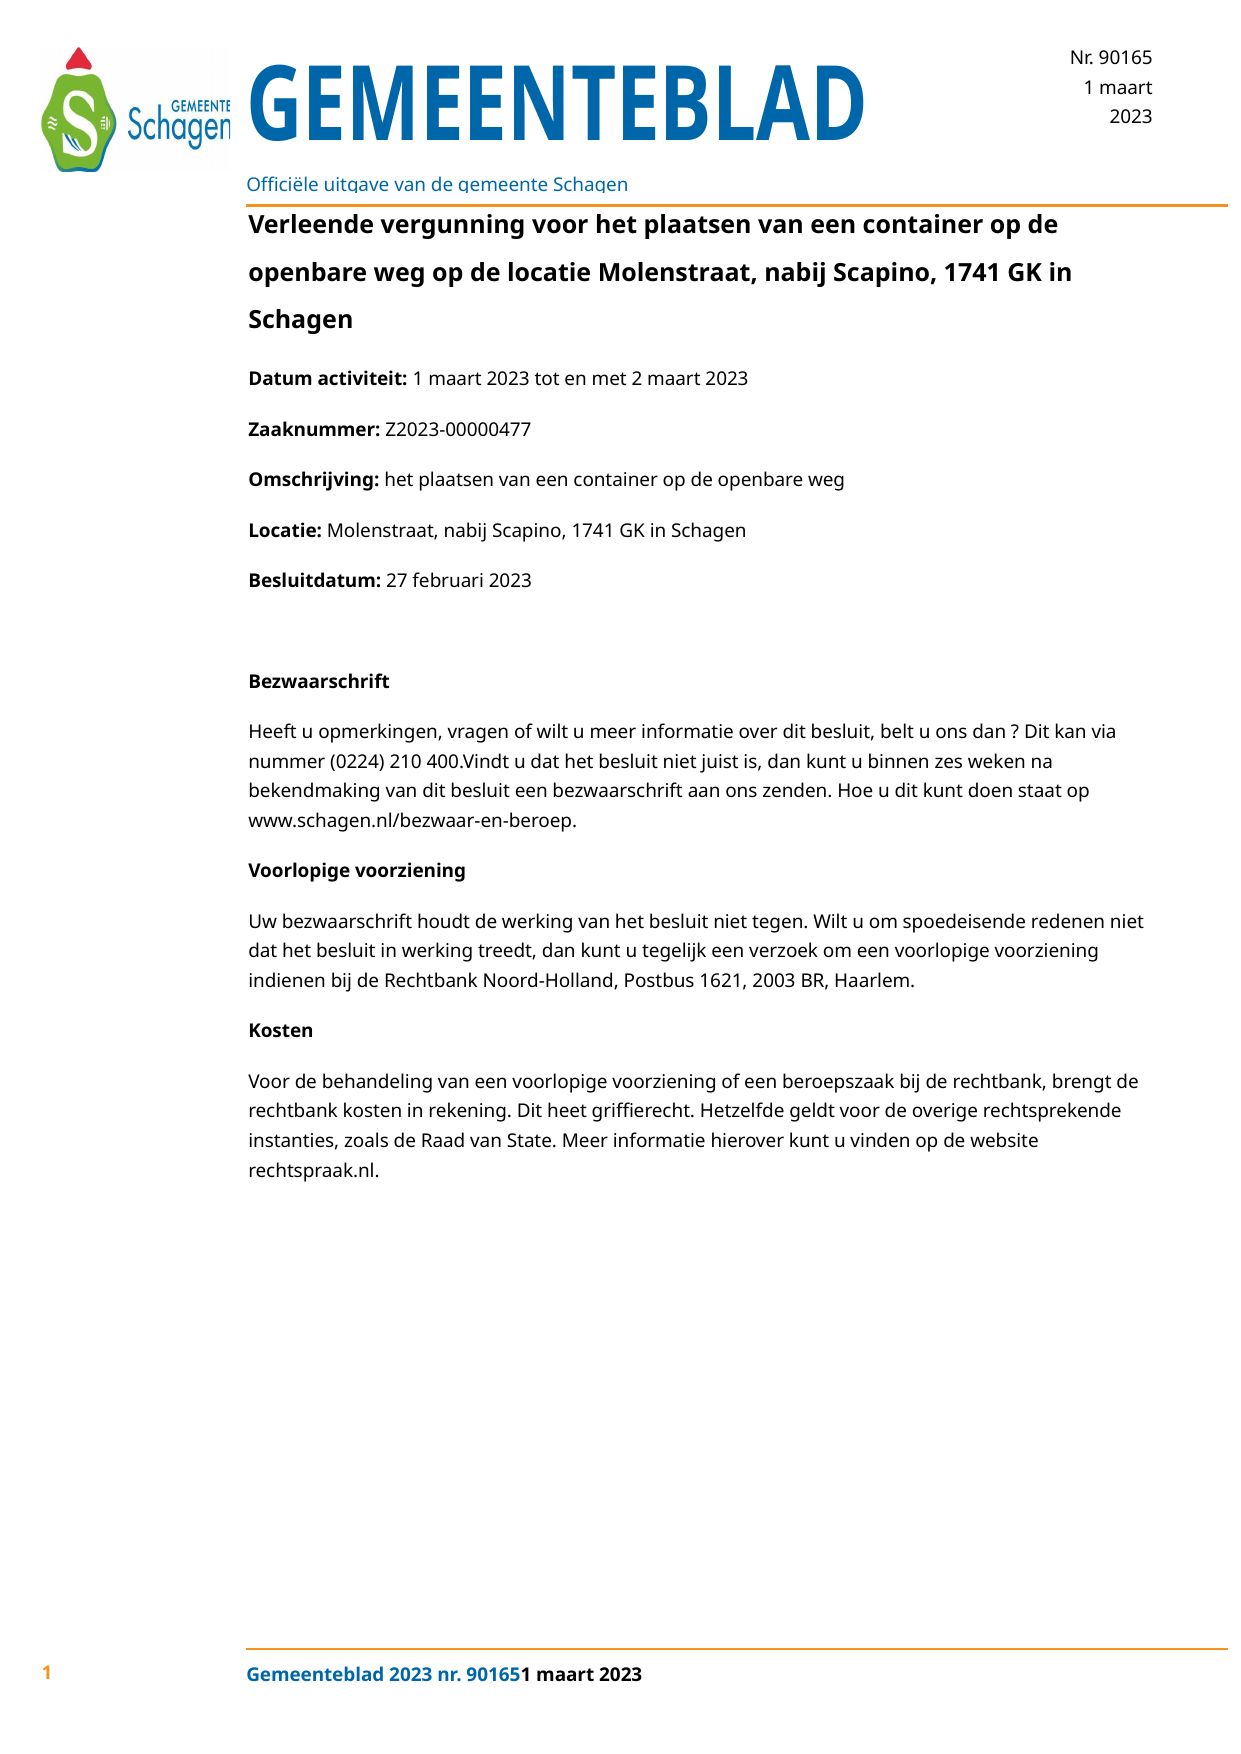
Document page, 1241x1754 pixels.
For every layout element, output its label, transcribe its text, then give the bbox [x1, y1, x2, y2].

text Heeft u opmerkingen, vragen of wilt u meer informatie over dit besluit, belt u ons dan ? Dit kan via nummer (0224) 210 400.Vindt u dat het besluit niet juist is, dan kunt u binnen zes weken na bekendmaking van dit besluit een bezwaarschrift aan ons zenden. Hoe u dit kunt doen staat op www.schagen.nl/bezwaar-en-beroep. [248, 718, 1152, 833]
text Locatie: Molenstraat, nabij Scapino, 1741 GK in Schagen [248, 517, 1152, 542]
text Uw bezwaarschrift houdt de werking van het besluit niet tegen. Wilt u om spoedeisende redenen niet dat het besluit in werking treedt, dan kunt u tegelijk een verzoek om een voorlopige voorziening indienen bij de Rechtbank Noord-Holland, Postbus 1621, 2003 BR, Haarlem. [248, 908, 1152, 993]
text Omschrijving: het plaatsen van een container op de openbare weg [248, 466, 1152, 492]
text Zaaknummer: Z2023-00000477 [248, 416, 1152, 442]
text Voorlopige voorziening [248, 858, 1152, 883]
text Datum activiteit: 1 maart 2023 tot en met 2 maart 2023 [248, 366, 1152, 391]
text Voor de behandeling van een voorlopige voorziening of een beroepszaak bij de rechtbank, brengt de rechtbank kosten in rekening. Dit heet griffierecht. Hetzelfde geldt voor de overige rechtsprekende instanties, zoals de Raad van State. Meer informatie hierover kunt u vinden op de website rechtspraak.nl. [248, 1068, 1152, 1182]
text Kosten [248, 1018, 1152, 1043]
picture [41, 47, 231, 172]
text Verleende vergunning voor het plaatsen van een container op de openbare weg op de locatie Molenstraat, nabij Scapino, 1741 GK in Schagen [248, 207, 1152, 336]
text Bezwaarschrift [248, 668, 1152, 694]
text Besluitdatum: 27 februari 2023 [248, 567, 1152, 593]
